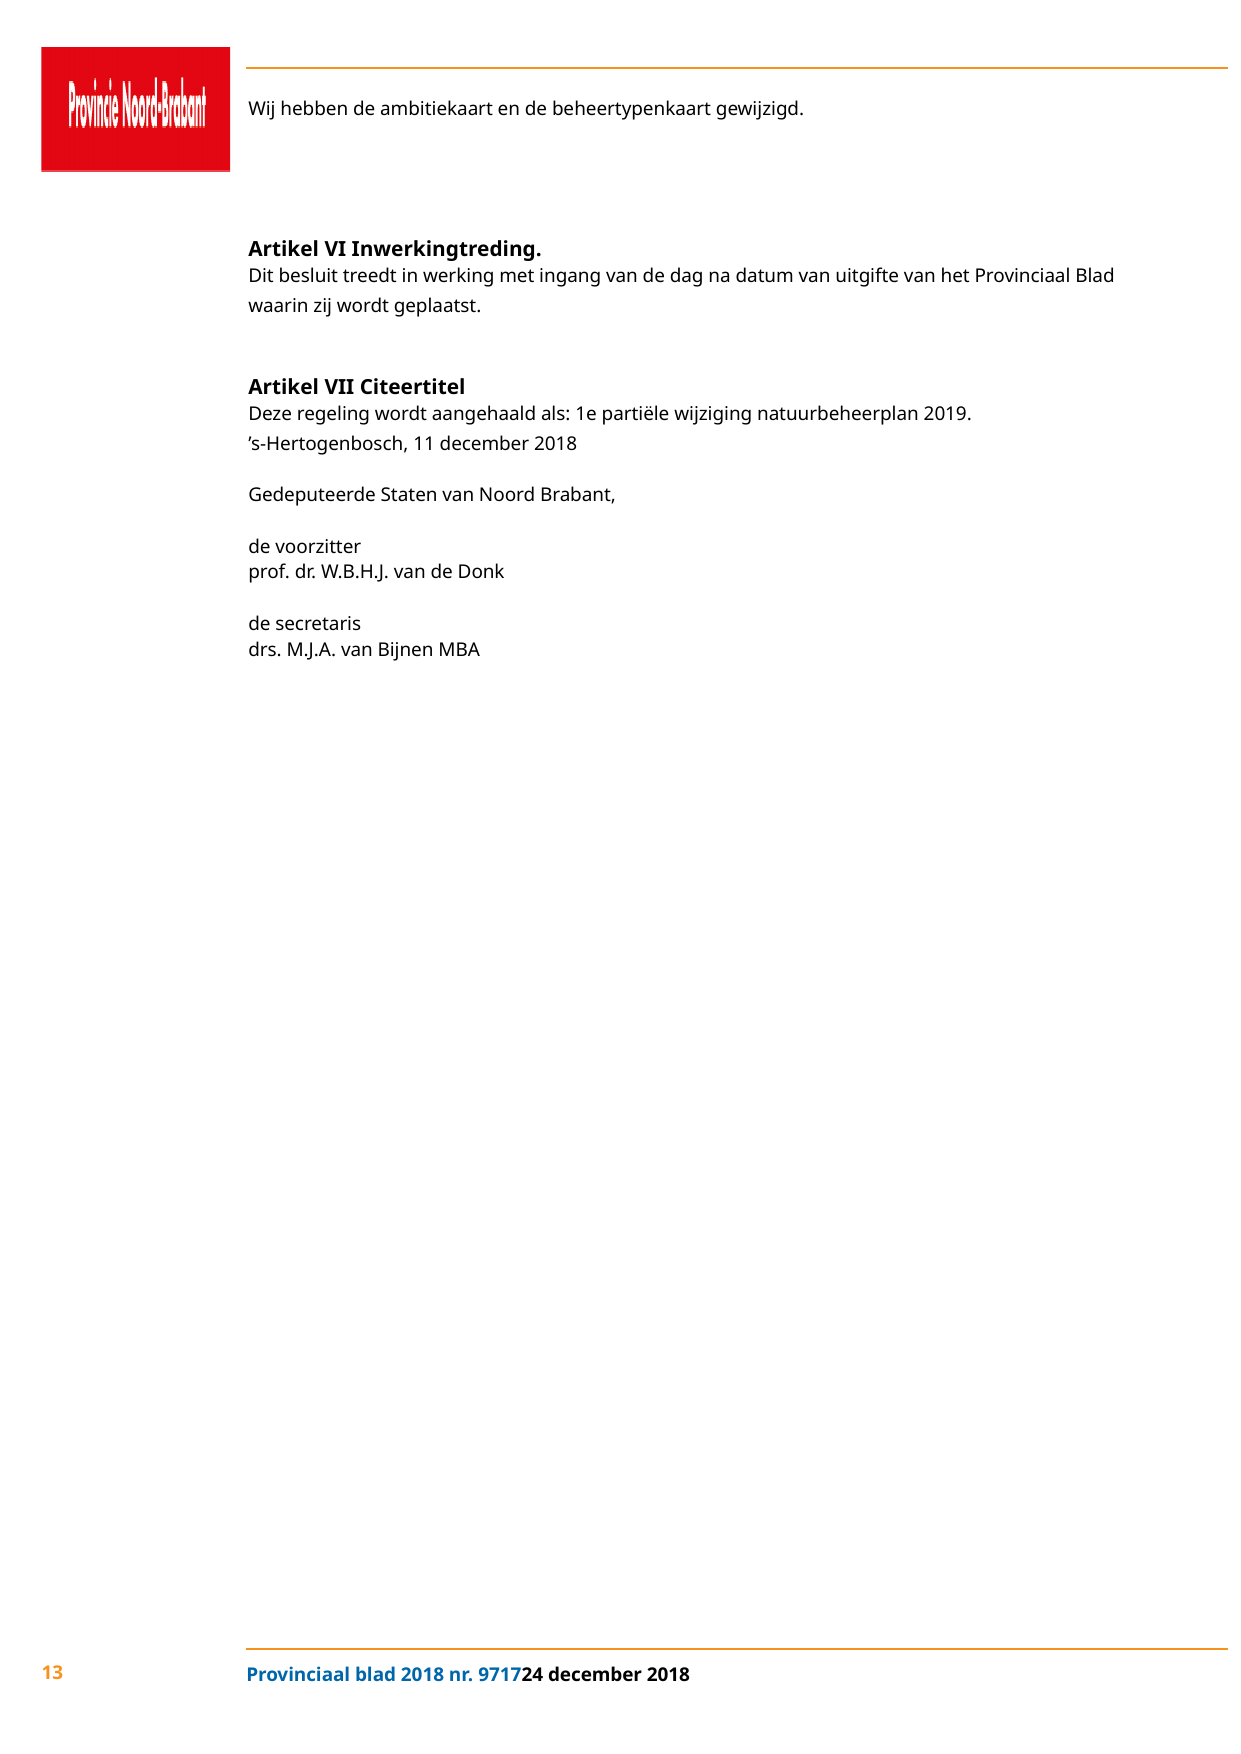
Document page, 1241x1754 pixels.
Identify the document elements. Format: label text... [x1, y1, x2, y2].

text Dit besluit treedt in werking met ingang van de dag na datum van uitgifte van het Provinciaal Blad waarin zij wordt geplaatst. [248, 262, 1152, 318]
text prof. dr. W.B.H.J. van de Donk [248, 559, 1152, 584]
text ’s-Hertogenbosch, 11 december 2018 [248, 430, 1152, 456]
picture [41, 47, 231, 172]
text de voorzitter [248, 533, 1152, 559]
text drs. M.J.A. van Bijnen MBA [248, 636, 1152, 662]
text Artikel VI Inwerkingtreding. [248, 234, 1152, 262]
text Gedeputeerde Staten van Noord Brabant, [248, 481, 1152, 507]
text Artikel VII Citeertitel [248, 372, 1152, 400]
text Wij hebben de ambitiekaart en de beheertypenkaart gewijzigd. [248, 95, 1152, 121]
text Deze regeling wordt aangehaald als: 1e partiële wijziging natuurbeheerplan 2019. [248, 400, 1152, 426]
text de secretaris [248, 610, 1152, 636]
